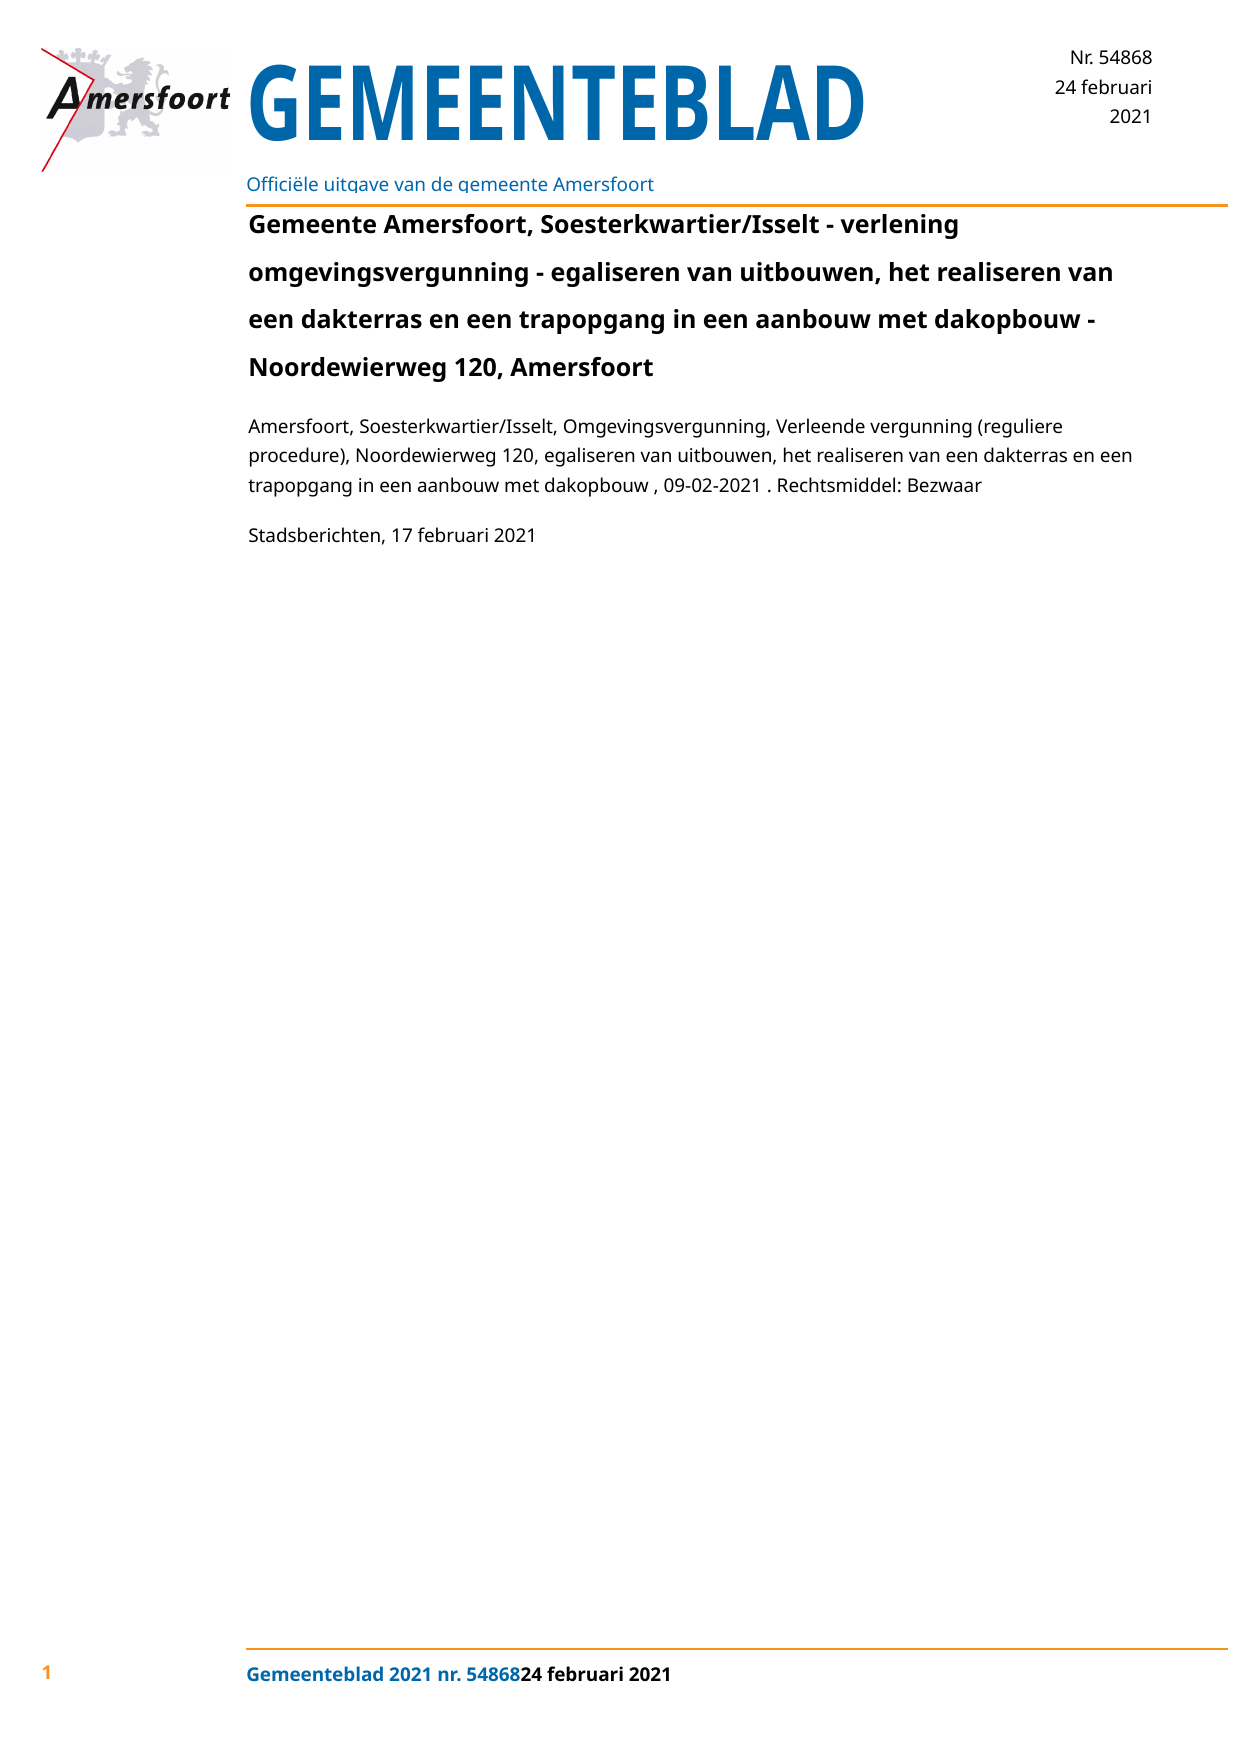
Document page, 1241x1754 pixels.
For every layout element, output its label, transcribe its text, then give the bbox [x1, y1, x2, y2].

picture [41, 47, 231, 172]
text Amersfoort, Soesterkwartier/Isselt, Omgevingsvergunning, Verleende vergunning (reguliere procedure), Noordewierweg 120, egaliseren van uitbouwen, het realiseren van een dakterras en een trapopgang in een aanbouw met dakopbouw , 09-02-2021 . Rechtsmiddel: Bezwaar [248, 413, 1152, 498]
text Gemeente Amersfoort, Soesterkwartier/Isselt - verlening omgevingsvergunning - egaliseren van uitbouwen, het realiseren van een dakterras en een trapopgang in een aanbouw met dakopbouw - Noordewierweg 120, Amersfoort [248, 207, 1152, 384]
text Stadsberichten, 17 februari 2021 [248, 523, 1152, 548]
